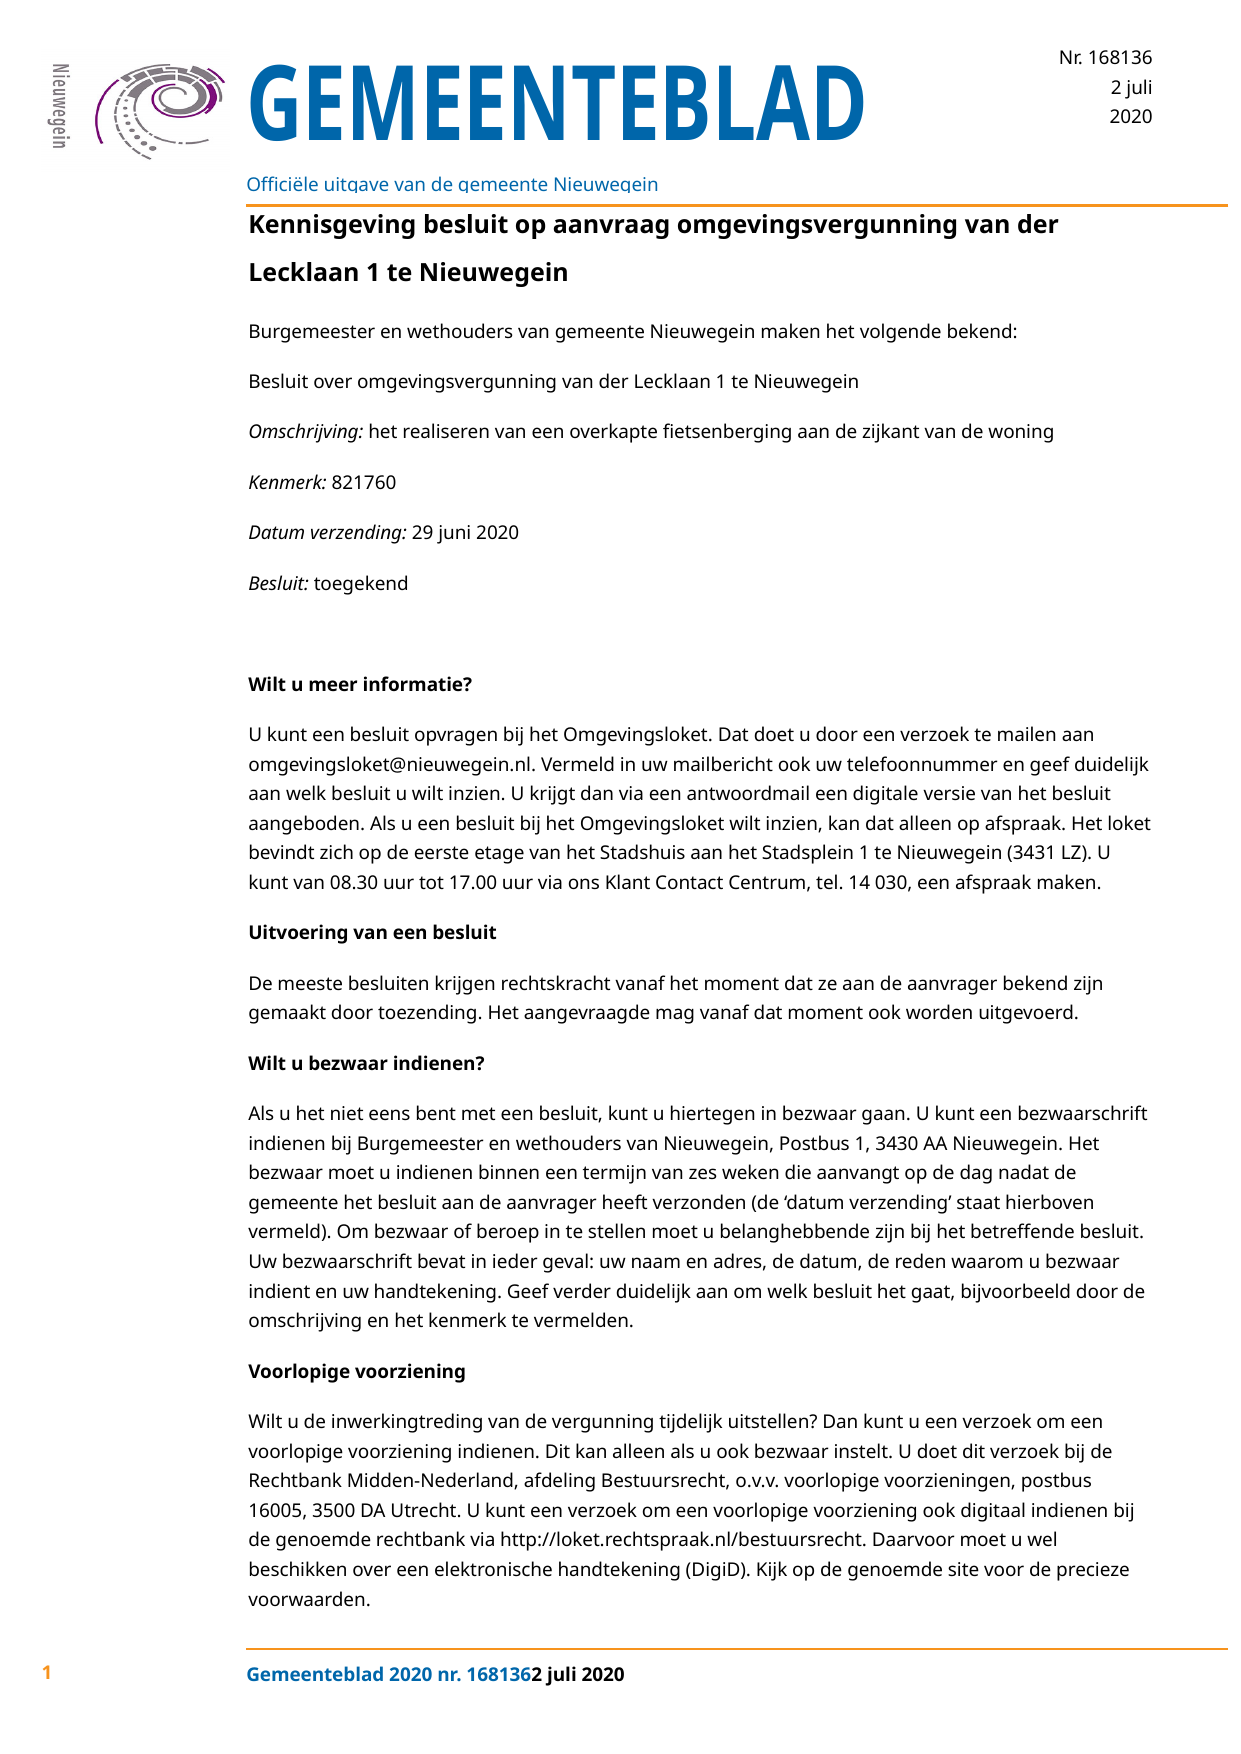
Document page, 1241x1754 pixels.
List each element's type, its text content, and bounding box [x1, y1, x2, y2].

text Kenmerk: 821760 [248, 469, 1152, 495]
text Kennisgeving besluit op aanvraag omgevingsvergunning van der Lecklaan 1 te Nieuwegein [248, 207, 1152, 288]
text De meeste besluiten krijgen rechtskracht vanaf het moment dat ze aan de aanvrager bekend zijn gemaakt door toezending. Het aangevraagde mag vanaf dat moment ook worden uitgevoerd. [248, 970, 1152, 1025]
text Als u het niet eens bent met een besluit, kunt u hiertegen in bezwaar gaan. U kunt een bezwaarschrift indienen bij Burgemeester en wethouders van Nieuwegein, Postbus 1, 3430 AA Nieuwegein. Het bezwaar moet u indienen binnen een termijn van zes weken die aanvangt op de dag nadat de gemeente het besluit aan de aanvrager heeft verzonden (de ‘datum verzending’ staat hierboven vermeld). Om bezwaar of beroep in te stellen moet u belanghebbende zijn bij het betreffende besluit. Uw bezwaarschrift bevat in ieder geval: uw naam en adres, de datum, de reden waarom u bezwaar indient en uw handtekening. Geef verder duidelijk aan om welk besluit het gaat, bijvoorbeeld door de omschrijving en het kenmerk te vermelden. [248, 1100, 1152, 1333]
text Besluit: toegekend [248, 570, 1152, 596]
text Burgemeester en wethouders van gemeente Nieuwegein maken het volgende bekend: [248, 318, 1152, 344]
text U kunt een besluit opvragen bij het Omgevingsloket. Dat doet u door een verzoek te mailen aan omgevingsloket@nieuwegein.nl. Vermeld in uw mailbericht ook uw telefoonnummer en geef duidelijk aan welk besluit u wilt inzien. U krijgt dan via een antwoordmail een digitale versie van het besluit aangeboden. Als u een besluit bij het Omgevingsloket wilt inzien, kan dat alleen op afspraak. Het loket bevindt zich op de eerste etage van het Stadshuis aan het Stadsplein 1 te Nieuwegein (3431 LZ). U kunt van 08.30 uur tot 17.00 uur via ons Klant Contact Centrum, tel. 14 030, een afspraak maken. [248, 721, 1152, 895]
text Besluit over omgevingsvergunning van der Lecklaan 1 te Nieuwegein [248, 368, 1152, 394]
text Wilt u meer informatie? [248, 671, 1152, 697]
text Datum verzending: 29 juni 2020 [248, 519, 1152, 545]
text Wilt u de inwerkingtreding van de vergunning tijdelijk uitstellen? Dan kunt u een verzoek om een voorlopige voorziening indienen. Dit kan alleen als u ook bezwaar instelt. U doet dit verzoek bij de Rechtbank Midden-Nederland, afdeling Bestuursrecht, o.v.v. voorlopige voorzieningen, postbus 16005, 3500 DA Utrecht. U kunt een verzoek om een voorlopige voorziening ook digitaal indienen bij de genoemde rechtbank via http://loket.rechtspraak.nl/bestuursrecht. Daarvoor moet u wel beschikken over een elektronische handtekening (DigiD). Kijk op de genoemde site voor de precieze voorwaarden. [248, 1408, 1152, 1612]
text Omschrijving: het realiseren van een overkapte fietsenberging aan de zijkant van de woning [248, 419, 1152, 444]
picture [41, 47, 231, 172]
text Uitvoering van een besluit [248, 919, 1152, 945]
text Voorlopige voorziening [248, 1358, 1152, 1384]
text Wilt u bezwaar indienen? [248, 1050, 1152, 1076]
